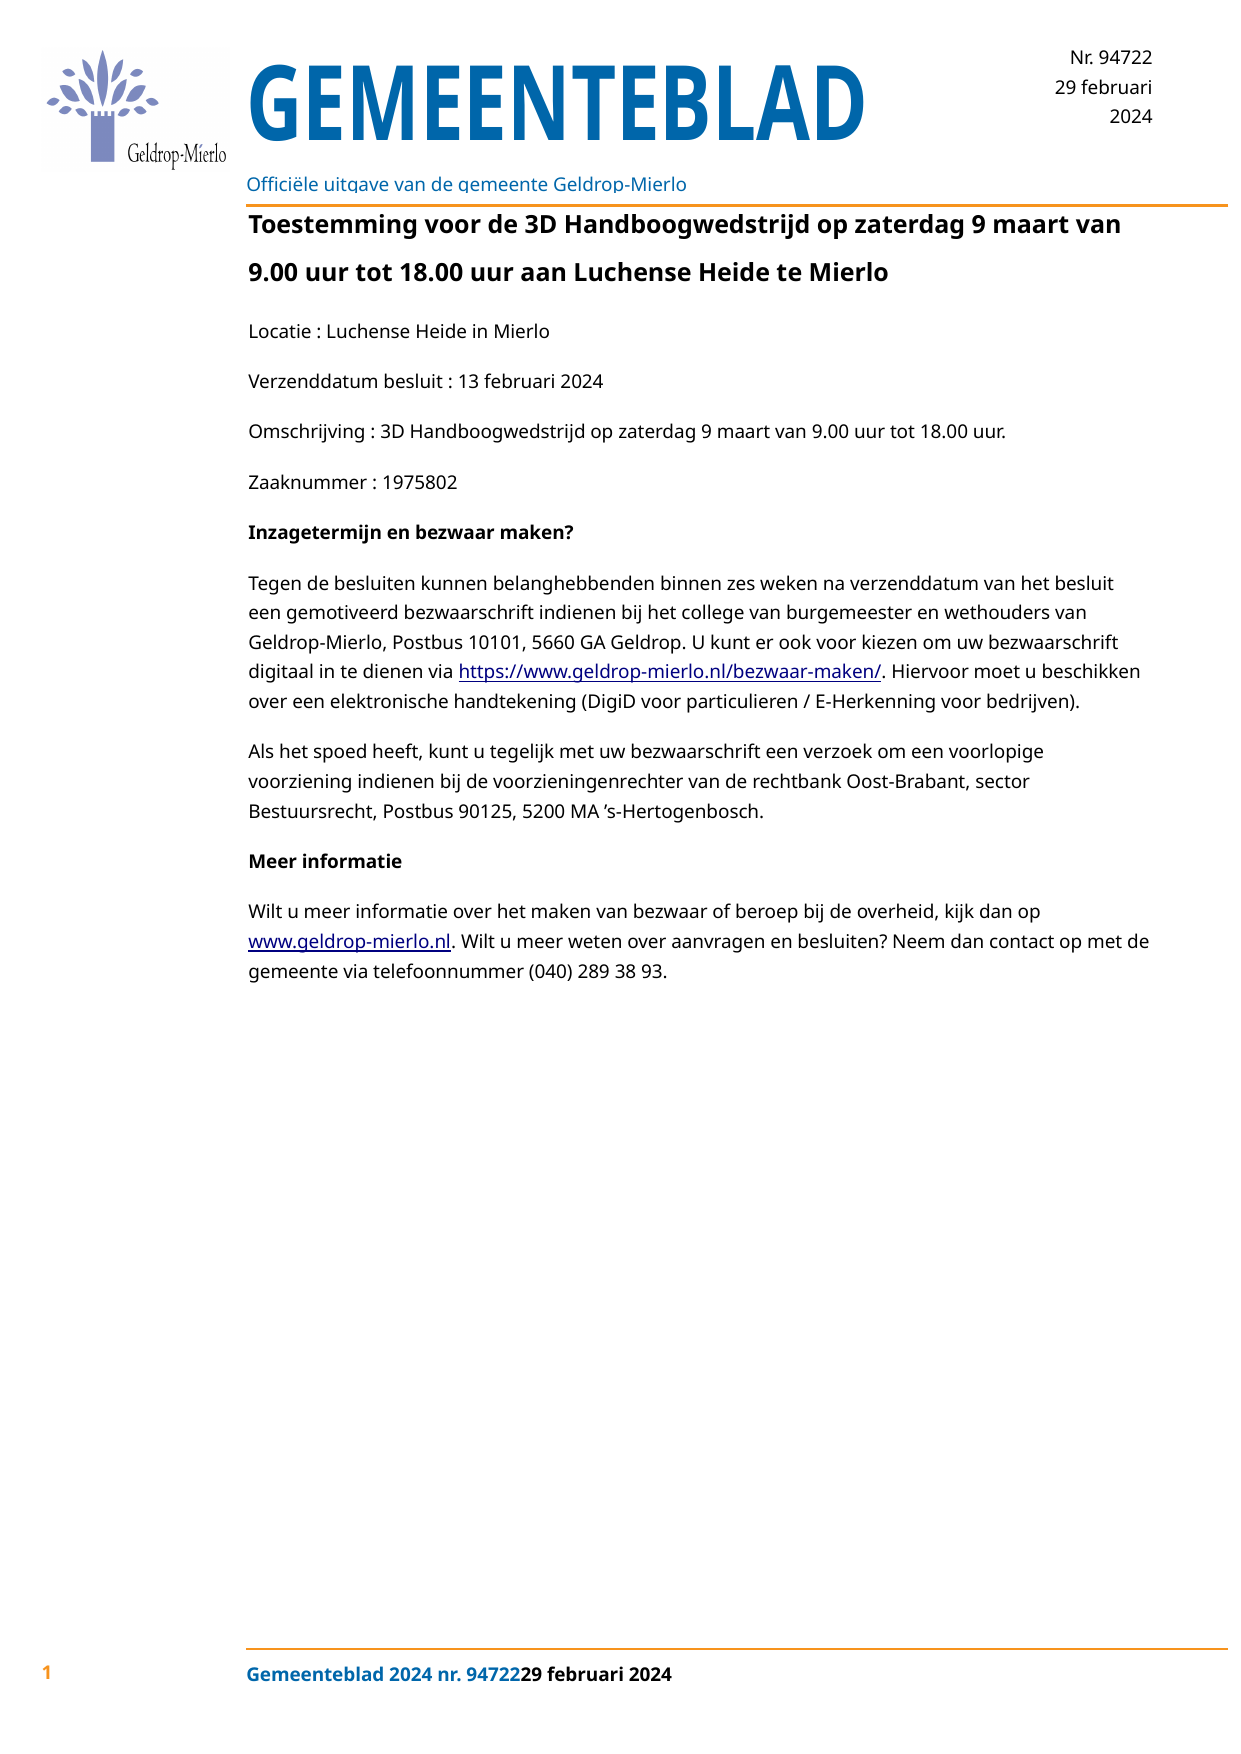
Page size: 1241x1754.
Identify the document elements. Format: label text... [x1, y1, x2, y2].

text Meer informatie [248, 848, 1152, 874]
text Verzenddatum besluit : 13 februari 2024 [248, 368, 1152, 394]
text Wilt u meer informatie over het maken van bezwaar of beroep bij de overheid, kijk dan op www.geldrop-mierlo.nl. Wilt u meer weten over aanvragen en besluiten? Neem dan contact op met de gemeente via telefoonnummer (040) 289 38 93. [248, 899, 1152, 984]
picture [41, 47, 231, 172]
text Als het spoed heeft, kunt u tegelijk met uw bezwaarschrift een verzoek om een voorlopige voorziening indienen bij de voorzieningenrechter van de rechtbank Oost-Brabant, sector Bestuursrecht, Postbus 90125, 5200 MA ’s-Hertogenbosch. [248, 739, 1152, 824]
text Zaaknummer : 1975802 [248, 469, 1152, 495]
text Tegen de besluiten kunnen belanghebbenden binnen zes weken na verzenddatum van het besluit een gemotiveerd bezwaarschrift indienen bij het college van burgemeester en wethouders van Geldrop-Mierlo, Postbus 10101, 5660 GA Geldrop. U kunt er ook voor kiezen om uw bezwaarschrift digitaal in te dienen via https://www.geldrop-mierlo.nl/bezwaar-maken/. Hiervoor moet u beschikken over een elektronische handtekening (DigiD voor particulieren / E-Herkenning voor bedrijven). [248, 570, 1152, 714]
text Locatie : Luchense Heide in Mierlo [248, 318, 1152, 344]
text Inzagetermijn en bezwaar maken? [248, 519, 1152, 545]
text Toestemming voor de 3D Handboogwedstrijd op zaterdag 9 maart van 9.00 uur tot 18.00 uur aan Luchense Heide te Mierlo [248, 207, 1152, 288]
text Omschrijving : 3D Handboogwedstrijd op zaterdag 9 maart van 9.00 uur tot 18.00 uur. [248, 419, 1152, 444]
